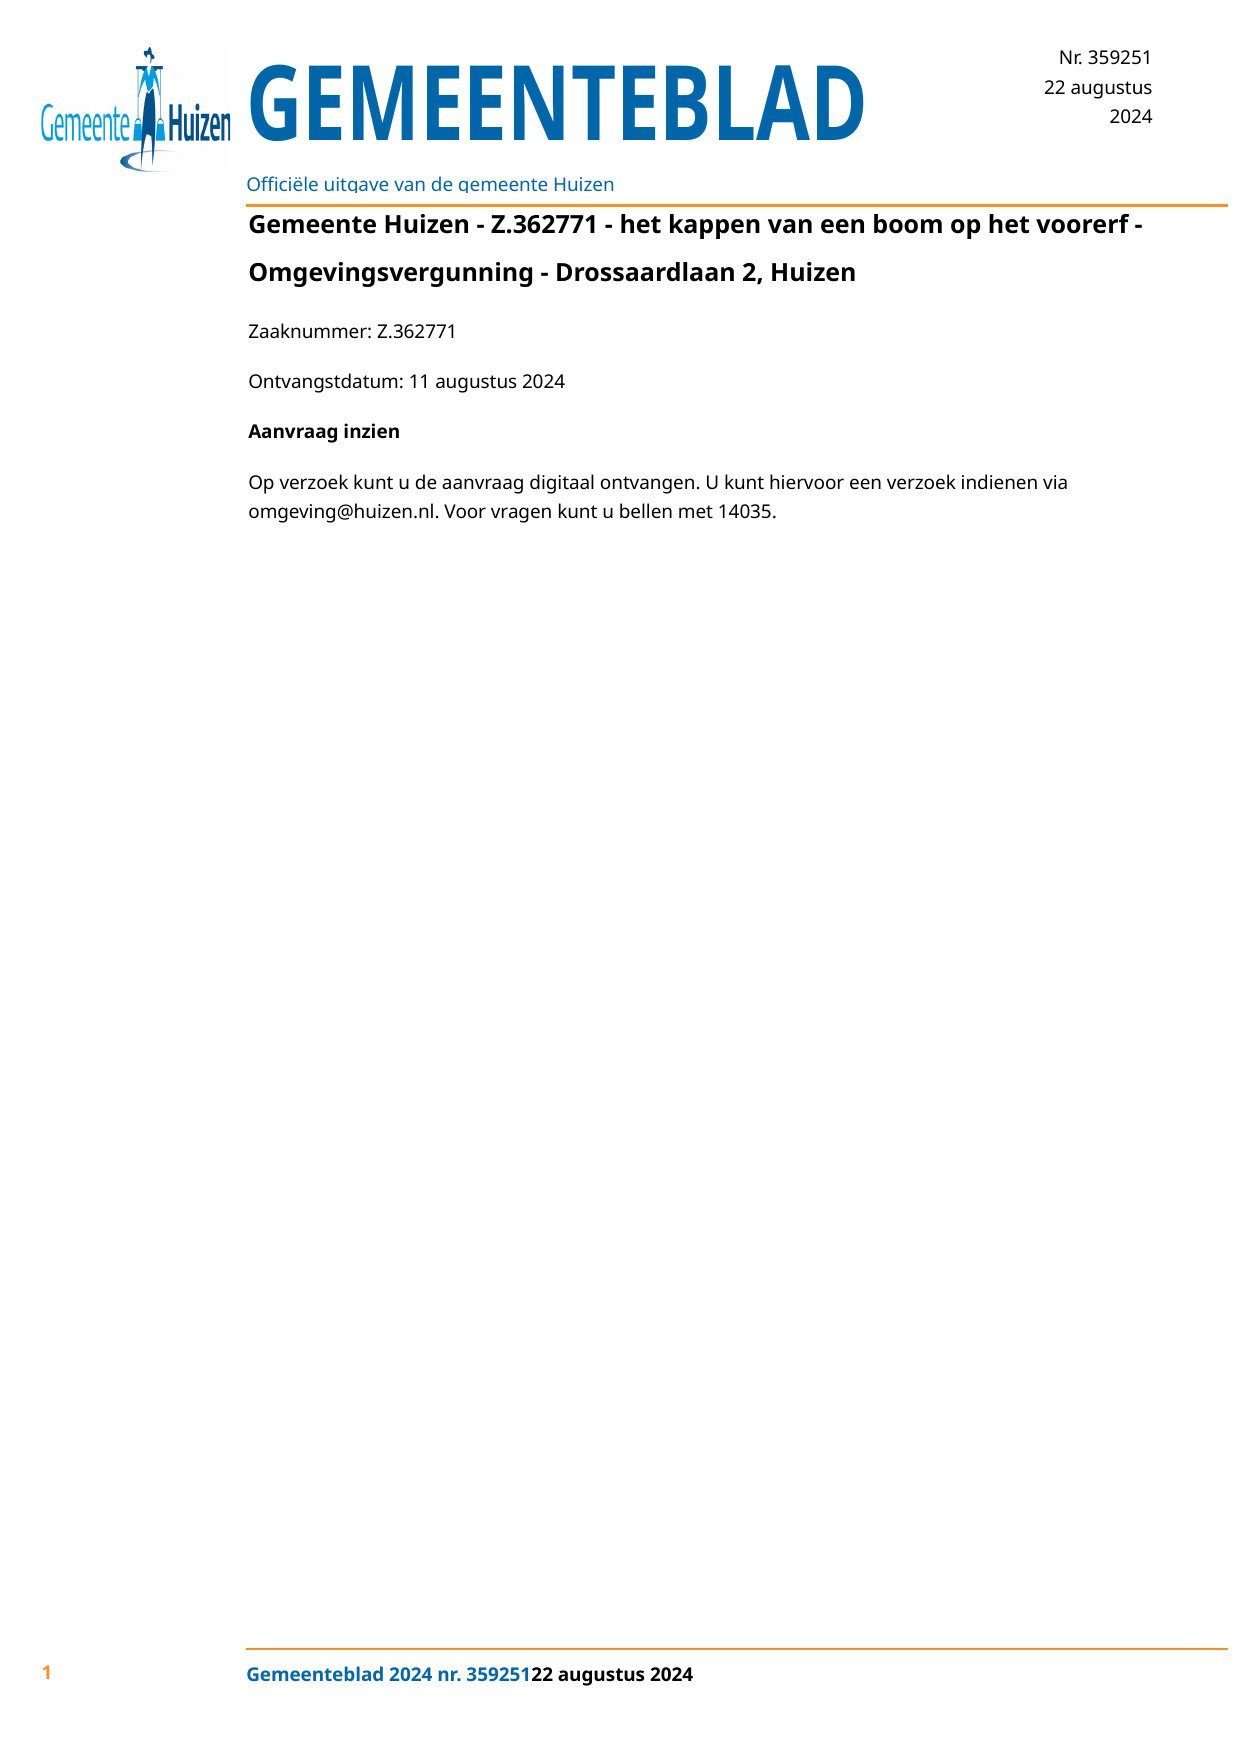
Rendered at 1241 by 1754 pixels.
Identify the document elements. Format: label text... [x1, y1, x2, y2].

text Gemeente Huizen - Z.362771 - het kappen van een boom op het voorerf - Omgevingsvergunning - Drossaardlaan 2, Huizen [248, 207, 1152, 288]
text Zaaknummer: Z.362771 [248, 318, 1152, 344]
text Aanvraag inzien [248, 419, 1152, 444]
text Op verzoek kunt u de aanvraag digitaal ontvangen. U kunt hiervoor een verzoek indienen via omgeving@huizen.nl. Voor vragen kunt u bellen met 14035. [248, 469, 1152, 524]
picture [41, 47, 231, 172]
text Ontvangstdatum: 11 augustus 2024 [248, 368, 1152, 394]
